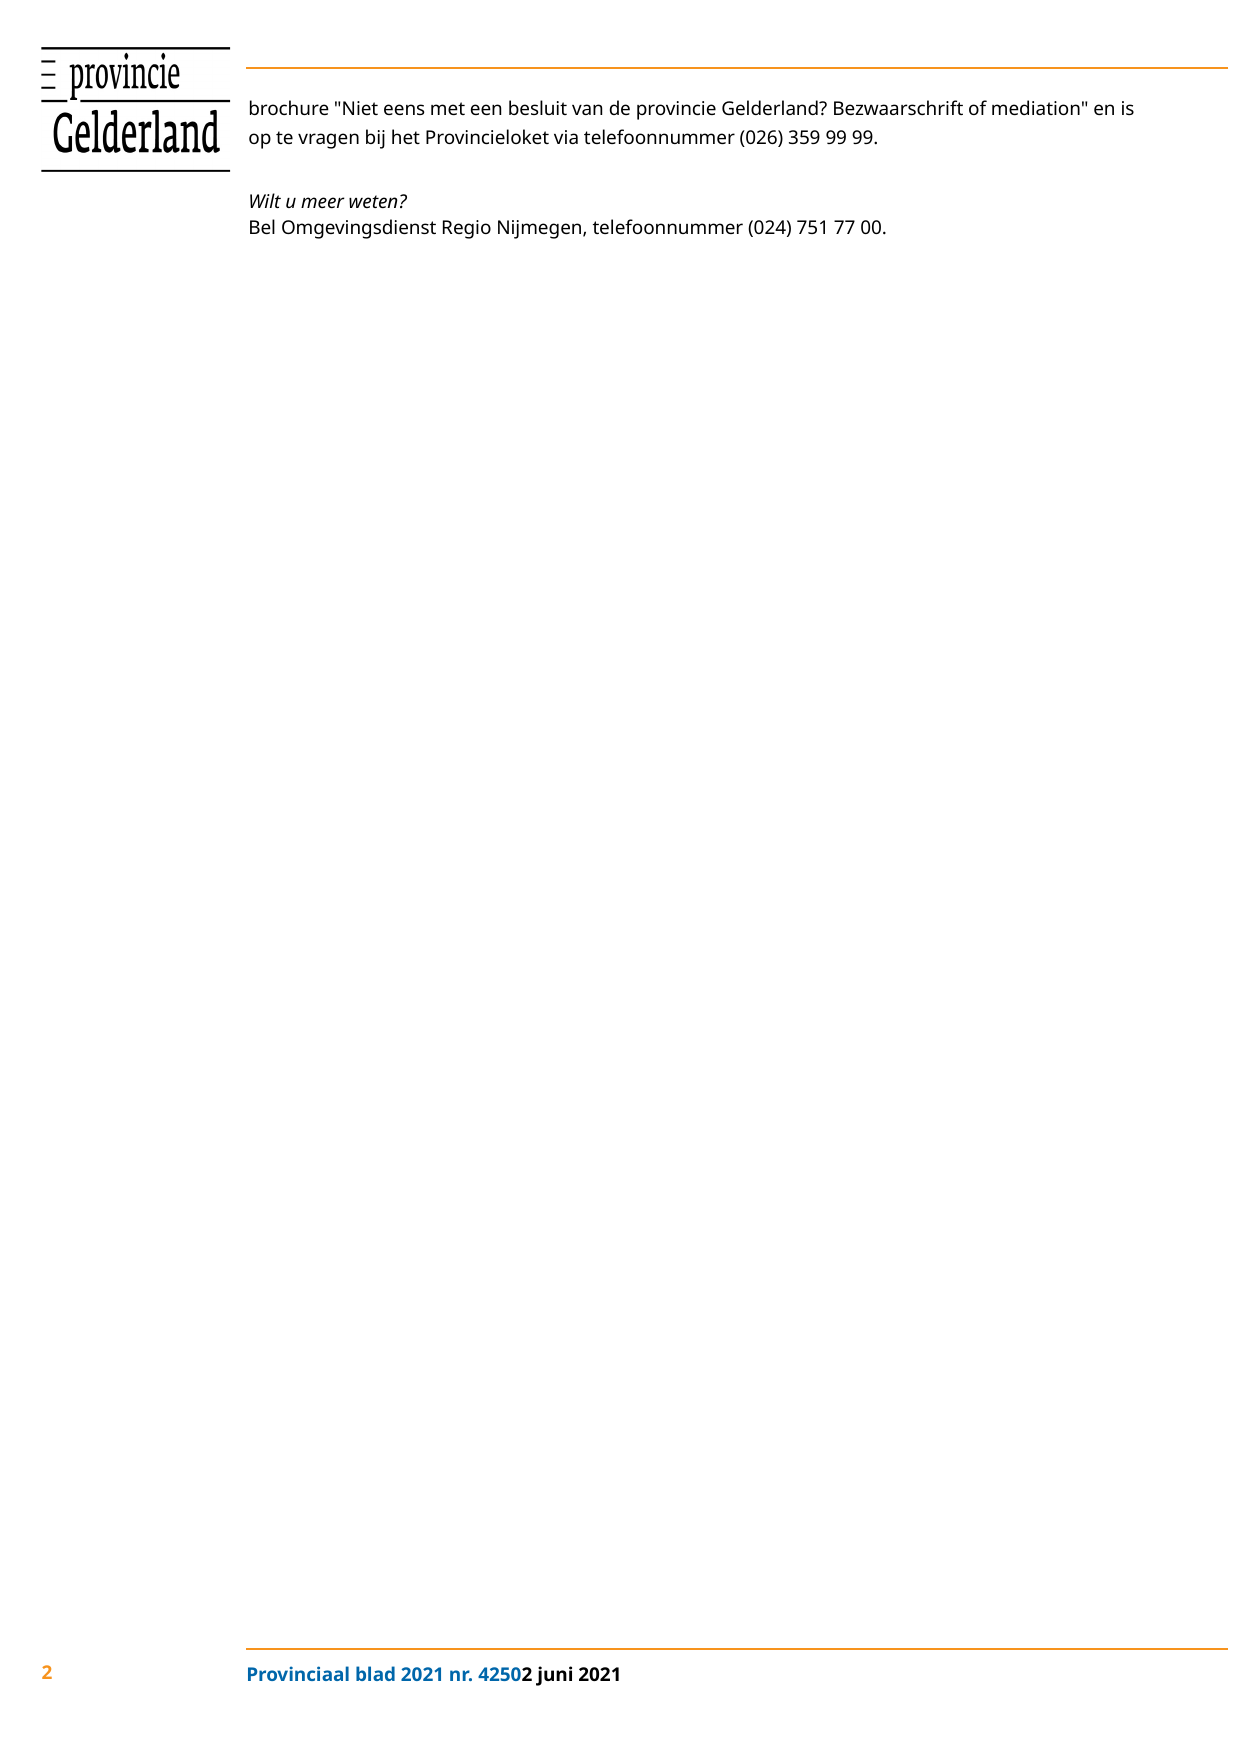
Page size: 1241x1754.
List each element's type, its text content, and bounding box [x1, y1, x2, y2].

text Bel Omgevingsdienst Regio Nijmegen, telefoonnummer (024) 751 77 00. [248, 214, 1152, 240]
text Wilt u meer weten? [248, 188, 1152, 214]
picture [41, 47, 231, 172]
text brochure "Niet eens met een besluit van de provincie Gelderland? Bezwaarschrift of mediation" en is op te vragen bij het Provincieloket via telefoonnummer (026) 359 99 99. [248, 95, 1152, 150]
